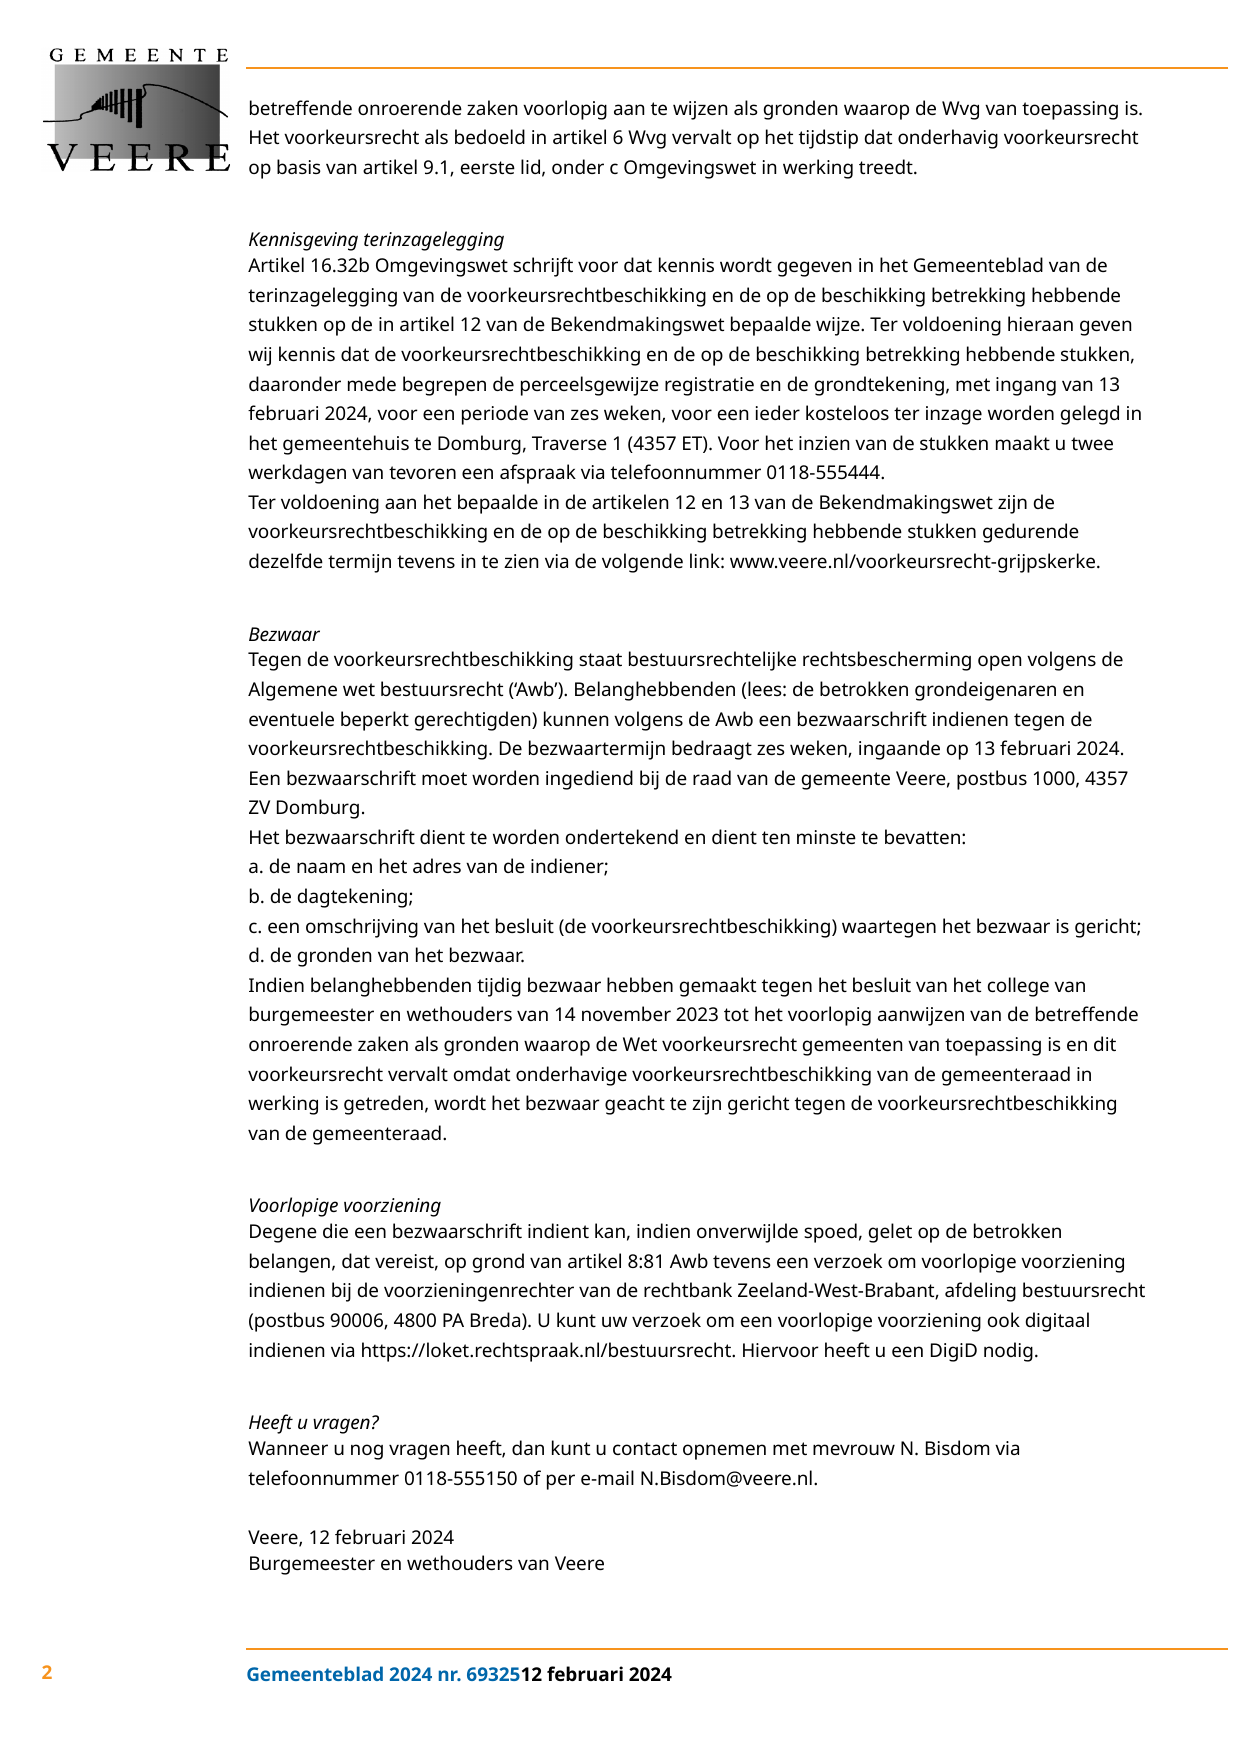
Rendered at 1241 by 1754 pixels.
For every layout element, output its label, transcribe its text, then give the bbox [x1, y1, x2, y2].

text Tegen de voorkeursrechtbeschikking staat bestuursrechtelijke rechtsbescherming open volgens de Algemene wet bestuursrecht (‘Awb’). Belanghebbenden (lees: de betrokken grondeigenaren en eventuele beperkt gerechtigden) kunnen volgens de Awb een bezwaarschrift indienen tegen de voorkeursrechtbeschikking. De bezwaartermijn bedraagt zes weken, ingaande op 13 februari 2024. Een bezwaarschrift moet worden ingediend bij de raad van de gemeente Veere, postbus 1000, 4357 ZV Domburg. [248, 647, 1152, 820]
text Kennisgeving terinzagelegging [248, 227, 1152, 252]
text d. de gronden van het bezwaar. [248, 942, 1152, 968]
text Bezwaar [248, 621, 1152, 647]
text Degene die een bezwaarschrift indient kan, indien onverwijlde spoed, gelet op de betrokken belangen, dat vereist, op grond van artikel 8:81 Awb tevens een verzoek om voorlopige voorziening indienen bij de voorzieningenrechter van de rechtbank Zeeland-West-Brabant, afdeling bestuursrecht (postbus 90006, 4800 PA Breda). U kunt uw verzoek om een voorlopige voorziening ook digitaal indienen via https://loket.rechtspraak.nl/bestuursrecht. Hiervoor heeft u een DigiD nodig. [248, 1218, 1152, 1362]
picture [41, 47, 231, 172]
text Voorlopige voorziening [248, 1193, 1152, 1218]
text Het bezwaarschrift dient te worden ondertekend en dient ten minste te bevatten: [248, 824, 1152, 850]
text Indien belanghebbenden tijdig bezwaar hebben gemaakt tegen het besluit van het college van burgemeester en wethouders van 14 november 2023 tot het voorlopig aanwijzen van de betreffende onroerende zaken als gronden waarop de Wet voorkeursrecht gemeenten van toepassing is en dit voorkeursrecht vervalt omdat onderhavige voorkeursrechtbeschikking van de gemeenteraad in werking is getreden, wordt het bezwaar geacht te zijn gericht tegen de voorkeursrechtbeschikking van de gemeenteraad. [248, 972, 1152, 1146]
text a. de naam en het adres van de indiener; [248, 854, 1152, 879]
text Veere, 12 februari 2024 [248, 1524, 1152, 1550]
text Artikel 16.32b Omgevingswet schrijft voor dat kennis wordt gegeven in het Gemeenteblad van de terinzagelegging van de voorkeursrechtbeschikking en de op de beschikking betrekking hebbende stukken op de in artikel 12 van de Bekendmakingswet bepaalde wijze. Ter voldoening hieraan geven wij kennis dat de voorkeursrechtbeschikking en de op de beschikking betrekking hebbende stukken, daaronder mede begrepen de perceelsgewijze registratie en de grondtekening, met ingang van 13 februari 2024, voor een periode van zes weken, voor een ieder kosteloos ter inzage worden gelegd in het gemeentehuis te Domburg, Traverse 1 (4357 ET). Voor het inzien van de stukken maakt u twee werkdagen van tevoren een afspraak via telefoonnummer 0118-555444. [248, 252, 1152, 485]
text Wanneer u nog vragen heeft, dan kunt u contact opnemen met mevrouw N. Bisdom via telefoonnummer 0118-555150 of per e-mail N.Bisdom@veere.nl. [248, 1435, 1152, 1491]
text Burgemeester en wethouders van Veere [248, 1550, 1152, 1575]
text Heeft u vragen? [248, 1409, 1152, 1435]
text c. een omschrijving van het besluit (de voorkeursrechtbeschikking) waartegen het bezwaar is gericht; [248, 913, 1152, 939]
text Ter voldoening aan het bepaalde in de artikelen 12 en 13 van de Bekendmakingswet zijn de voorkeursrechtbeschikking en de op de beschikking betrekking hebbende stukken gedurende dezelfde termijn tevens in te zien via de volgende link: www.veere.nl/voorkeursrecht-grijpskerke. [248, 489, 1152, 574]
text betreffende onroerende zaken voorlopig aan te wijzen als gronden waarop de Wvg van toepassing is. Het voorkeursrecht als bedoeld in artikel 6 Wvg vervalt op het tijdstip dat onderhavig voorkeursrecht op basis van artikel 9.1, eerste lid, onder c Omgevingswet in werking treedt. [248, 95, 1152, 180]
text b. de dagtekening; [248, 883, 1152, 909]
